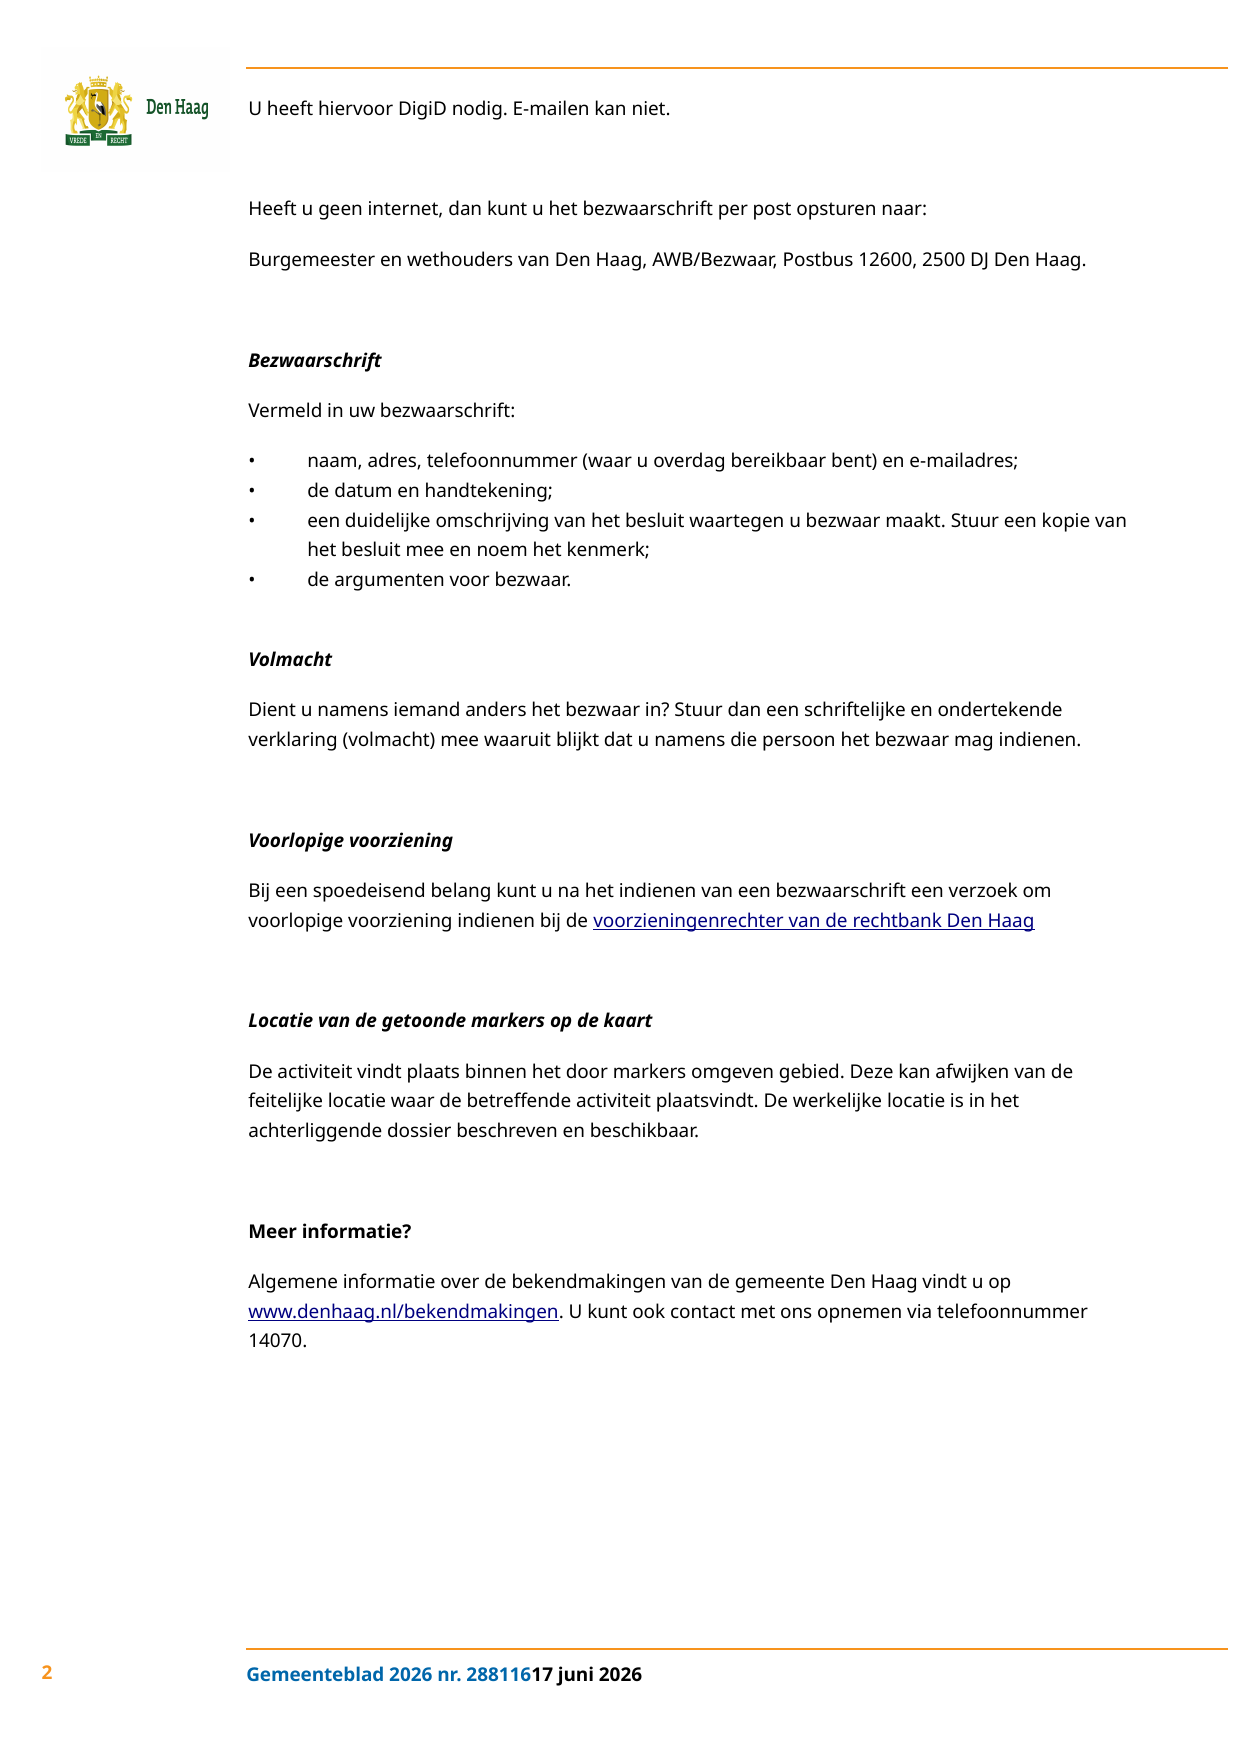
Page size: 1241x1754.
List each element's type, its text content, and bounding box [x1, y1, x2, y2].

text Burgemeester en wethouders van Den Haag, AWB/Bezwaar, Postbus 12600, 2500 DJ Den Haag. [248, 246, 1152, 272]
list de argumenten voor bezwaar. [248, 566, 1152, 592]
text Meer informatie? [248, 1218, 1152, 1244]
text De activiteit vindt plaats binnen het door markers omgeven gebied. Deze kan afwijken van de feitelijke locatie waar de betreffende activiteit plaatsvindt. De werkelijke locatie is in het achterliggende dossier beschreven en beschikbaar. [248, 1058, 1152, 1143]
text U heeft hiervoor DigiD nodig. E-mailen kan niet. [248, 95, 1152, 121]
picture [41, 47, 231, 172]
text Vermeld in uw bezwaarschrift: [248, 397, 1152, 423]
text Dient u namens iemand anders het bezwaar in? Stuur dan een schriftelijke en ondertekende verklaring (volmacht) mee waaruit blijkt dat u namens die persoon het bezwaar mag indienen. [248, 696, 1152, 752]
text Heeft u geen internet, dan kunt u het bezwaarschrift per post opsturen naar: [248, 196, 1152, 221]
text Algemene informatie over de bekendmakingen van de gemeente Den Haag vindt u op www.denhaag.nl/bekendmakingen. U kunt ook contact met ons opnemen via telefoonnummer 14070. [248, 1268, 1152, 1353]
text Bezwaarschrift [248, 347, 1152, 373]
list de datum en handtekening; [248, 477, 1152, 503]
text Bij een spoedeisend belang kunt u na het indienen van een bezwaarschrift een verzoek om voorlopige voorziening indienen bij de voorzieningenrechter van de rechtbank Den Haag [248, 877, 1152, 933]
text Locatie van de getoonde markers op de kaart [248, 1008, 1152, 1033]
text Volmacht [248, 646, 1152, 672]
list naam, adres, telefoonnummer (waar u overdag bereikbaar bent) en e-mailadres; [248, 448, 1152, 473]
text Voorlopige voorziening [248, 827, 1152, 853]
list een duidelijke omschrijving van het besluit waartegen u bezwaar maakt. Stuur een kopie van het besluit mee en noem het kenmerk; [248, 507, 1152, 562]
